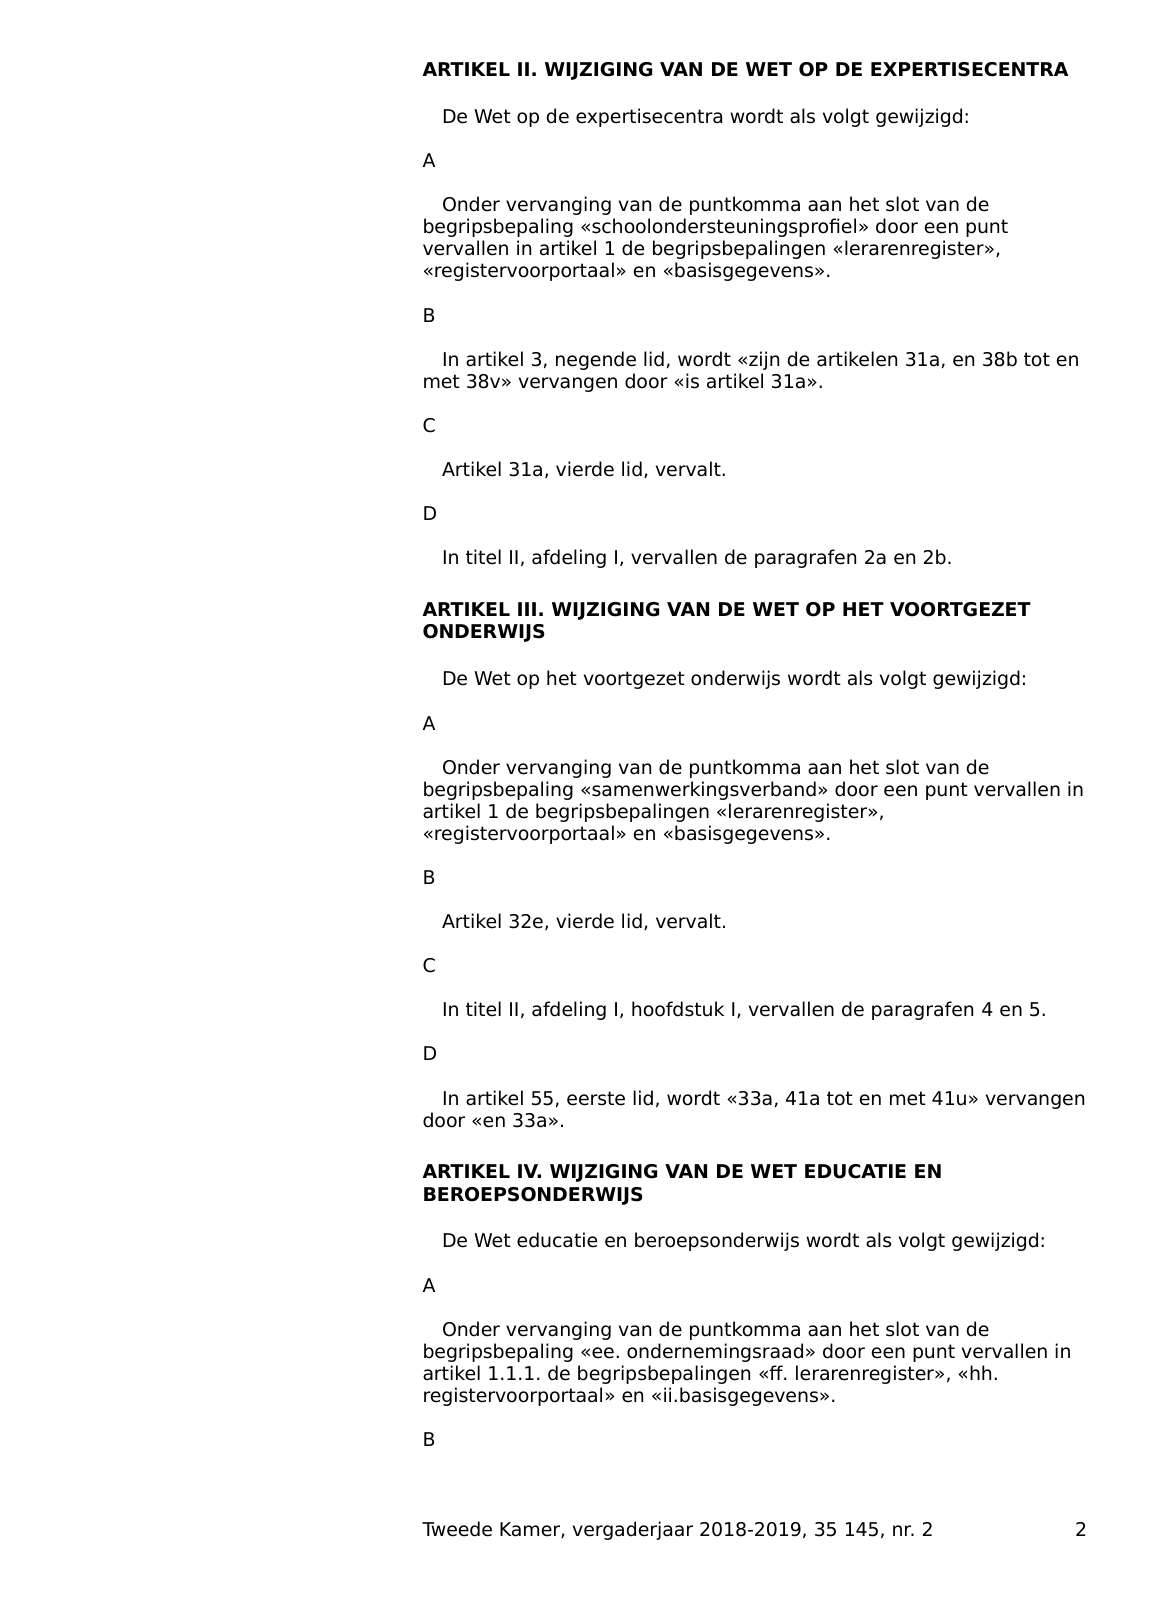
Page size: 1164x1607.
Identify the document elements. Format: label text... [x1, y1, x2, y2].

text Artikel 31a, vierde lid, vervalt. [422, 459, 1087, 481]
text D [422, 1043, 1087, 1065]
text Onder vervanging van de puntkomma aan het slot van de begripsbepaling «samenwerkingsverband» door een punt vervallen in artikel 1 de begripsbepalingen «lerarenregister», «registervoorportaal» en «basisgegevens». [422, 757, 1087, 844]
subtitle ARTIKEL III. WIJZIGING VAN DE WET OP HET VOORTGEZET ONDERWIJS [422, 599, 1087, 643]
text A [422, 712, 1087, 734]
text In titel II, afdeling I, hoofdstuk I, vervallen de paragrafen 4 en 5. [422, 999, 1087, 1021]
text C [422, 415, 1087, 437]
text De Wet op de expertisecentra wordt als volgt gewijzigd: [422, 106, 1087, 128]
text In artikel 55, eerste lid, wordt «33a, 41a tot en met 41u» vervangen door «en 33a». [422, 1087, 1087, 1131]
text B [422, 1429, 1087, 1451]
text A [422, 150, 1087, 172]
text B [422, 304, 1087, 326]
subtitle ARTIKEL IV. WIJZIGING VAN DE WET EDUCATIE EN BEROEPSONDERWIJS [422, 1161, 1087, 1205]
text In artikel 3, negende lid, wordt «zijn de artikelen 31a, en 38b tot en met 38v» vervangen door «is artikel 31a». [422, 349, 1087, 393]
text B [422, 867, 1087, 889]
text Onder vervanging van de puntkomma aan het slot van de begripsbepaling «schoolondersteuningsprofiel» door een punt vervallen in artikel 1 de begripsbepalingen «lerarenregister», «registervoorportaal» en «basisgegevens». [422, 194, 1087, 282]
subtitle ARTIKEL II. WIJZIGING VAN DE WET OP DE EXPERTISECENTRA [422, 59, 1087, 81]
text De Wet op het voortgezet onderwijs wordt als volgt gewijzigd: [422, 668, 1087, 690]
text D [422, 503, 1087, 525]
text Artikel 32e, vierde lid, vervalt. [422, 911, 1087, 933]
text In titel II, afdeling I, vervallen de paragrafen 2a en 2b. [422, 547, 1087, 569]
text Onder vervanging van de puntkomma aan het slot van de begripsbepaling «ee. ondernemingsraad» door een punt vervallen in artikel 1.1.1. de begripsbepalingen «ff. lerarenregister», «hh. registervoorportaal» en «ii.basisgegevens». [422, 1319, 1087, 1407]
text A [422, 1274, 1087, 1297]
text C [422, 955, 1087, 977]
text De Wet educatie en beroepsonderwijs wordt als volgt gewijzigd: [422, 1230, 1087, 1252]
